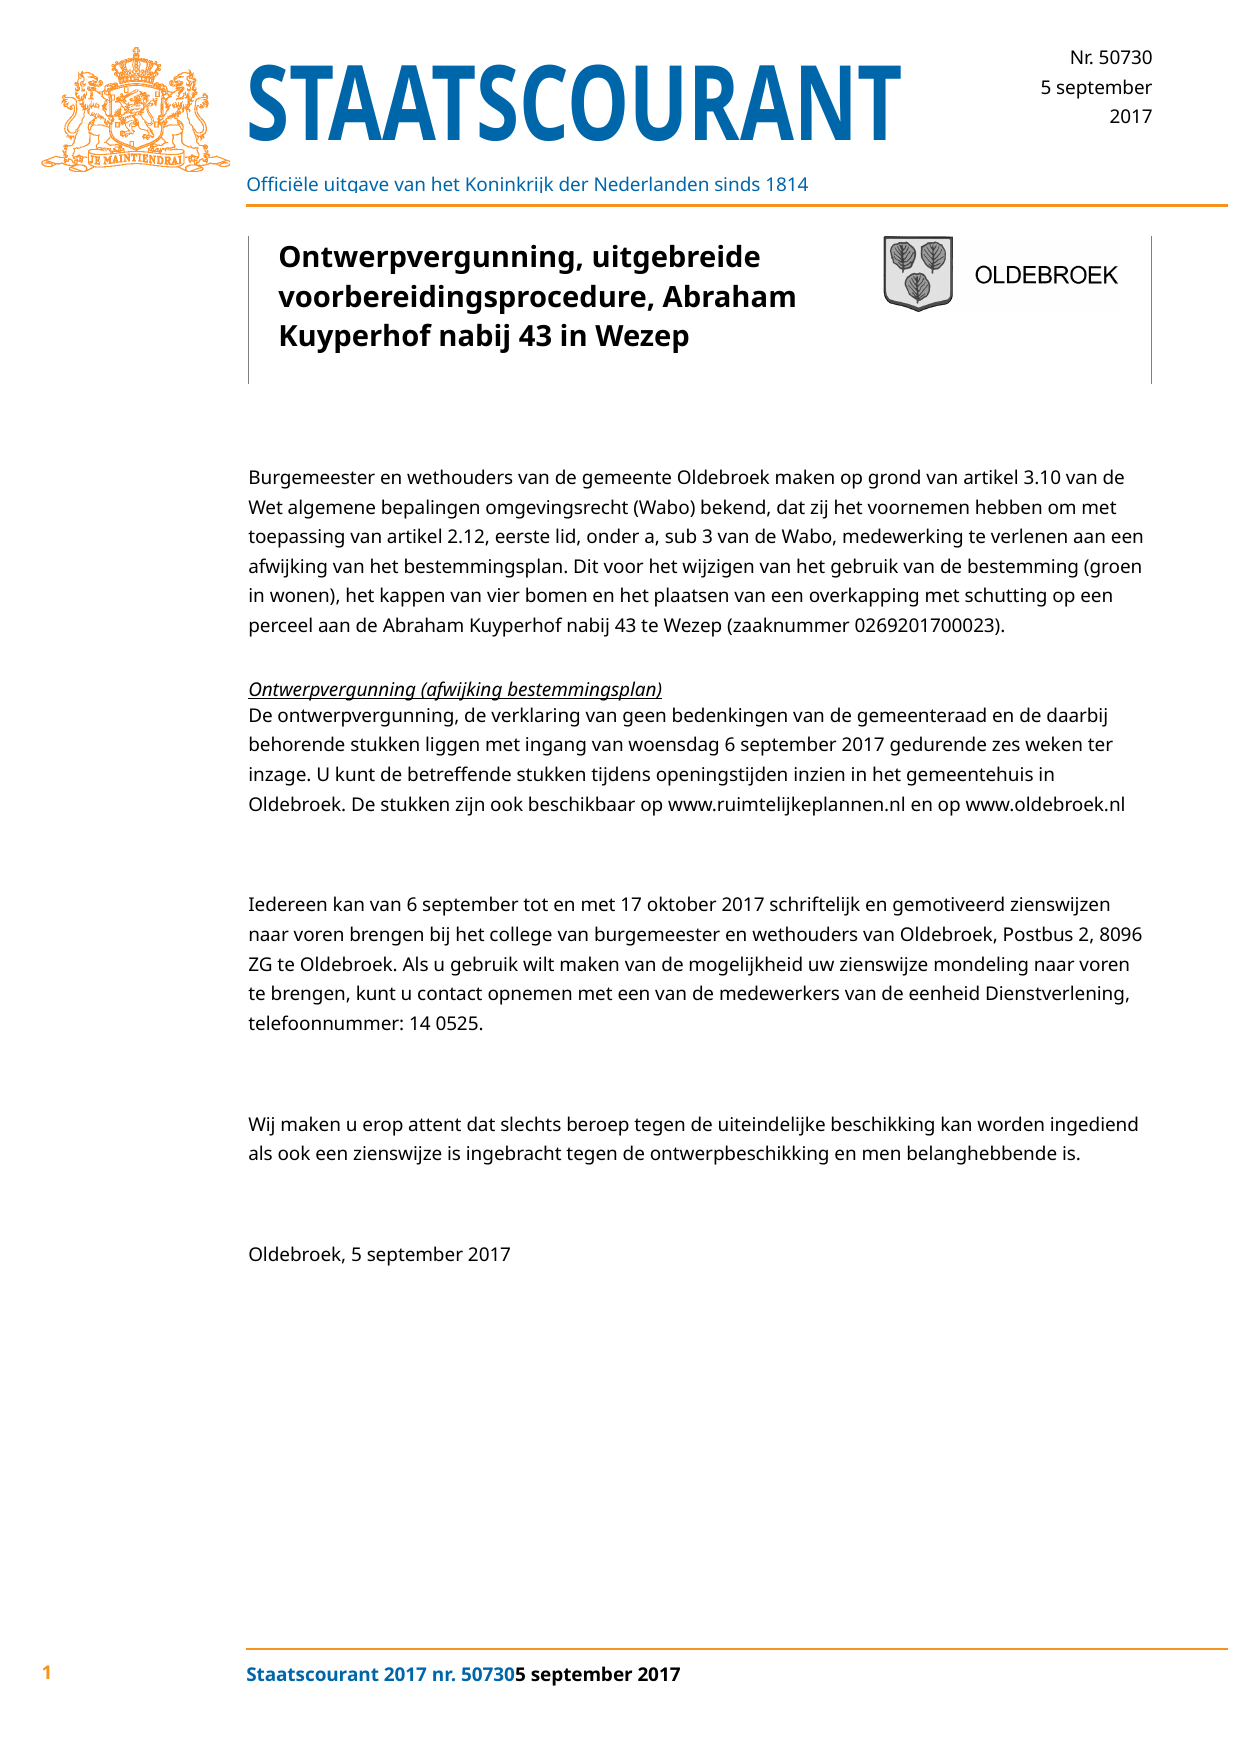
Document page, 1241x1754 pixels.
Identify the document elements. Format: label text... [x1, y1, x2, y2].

table_header [850, 236, 1151, 384]
text Burgemeester en wethouders van de gemeente Oldebroek maken op grond van artikel 3.10 van de Wet algemene bepalingen omgevingsrecht (Wabo) bekend, dat zij het voornemen hebben om met toepassing van artikel 2.12, eerste lid, onder a, sub 3 van de Wabo, medewerking te verlenen aan een afwijking van het bestemmingsplan. Dit voor het wijzigen van het gebruik van de bestemming (groen in wonen), het kappen van vier bomen en het plaatsen van een overkapping met schutting op een perceel aan de Abraham Kuyperhof nabij 43 te Wezep (zaaknummer 0269201700023). [248, 464, 1152, 638]
text De ontwerpvergunning, de verklaring van geen bedenkingen van de gemeenteraad en de daarbij behorende stukken liggen met ingang van woensdag 6 september 2017 gedurende zes weken ter inzage. U kunt de betreffende stukken tijdens openingstijden inzien in het gemeentehuis in Oldebroek. De stukken zijn ook beschikbaar op www.ruimtelijkeplannen.nl en op www.oldebroek.nl [248, 702, 1152, 816]
table_header Ontwerpvergunning, uitgebreide voorbereidingsprocedure, Abraham Kuyperhof nabij 43 in Wezep [249, 236, 850, 384]
picture [882, 236, 1119, 314]
text Oldebroek, 5 september 2017 [248, 1241, 1152, 1267]
text Iedereen kan van 6 september tot en met 17 oktober 2017 schriftelijk en gemotiveerd zienswijzen naar voren brengen bij het college van burgemeester en wethouders van Oldebroek, Postbus 2, 8096 ZG te Oldebroek. Als u gebruik wilt maken van de mogelijkheid uw zienswijze mondeling naar voren te brengen, kunt u contact opnemen met een van de medewerkers van de eenheid Dienstverlening, telefoonnummer: 14 0525. [248, 892, 1152, 1036]
text Ontwerpvergunning (afwijking bestemmingsplan) [248, 676, 1152, 702]
picture [41, 47, 231, 172]
text Wij maken u erop attent dat slechts beroep tegen de uiteindelijke beschikking kan worden ingediend als ook een zienswijze is ingebracht tegen de ontwerpbeschikking en men belanghebbende is. [248, 1111, 1152, 1166]
